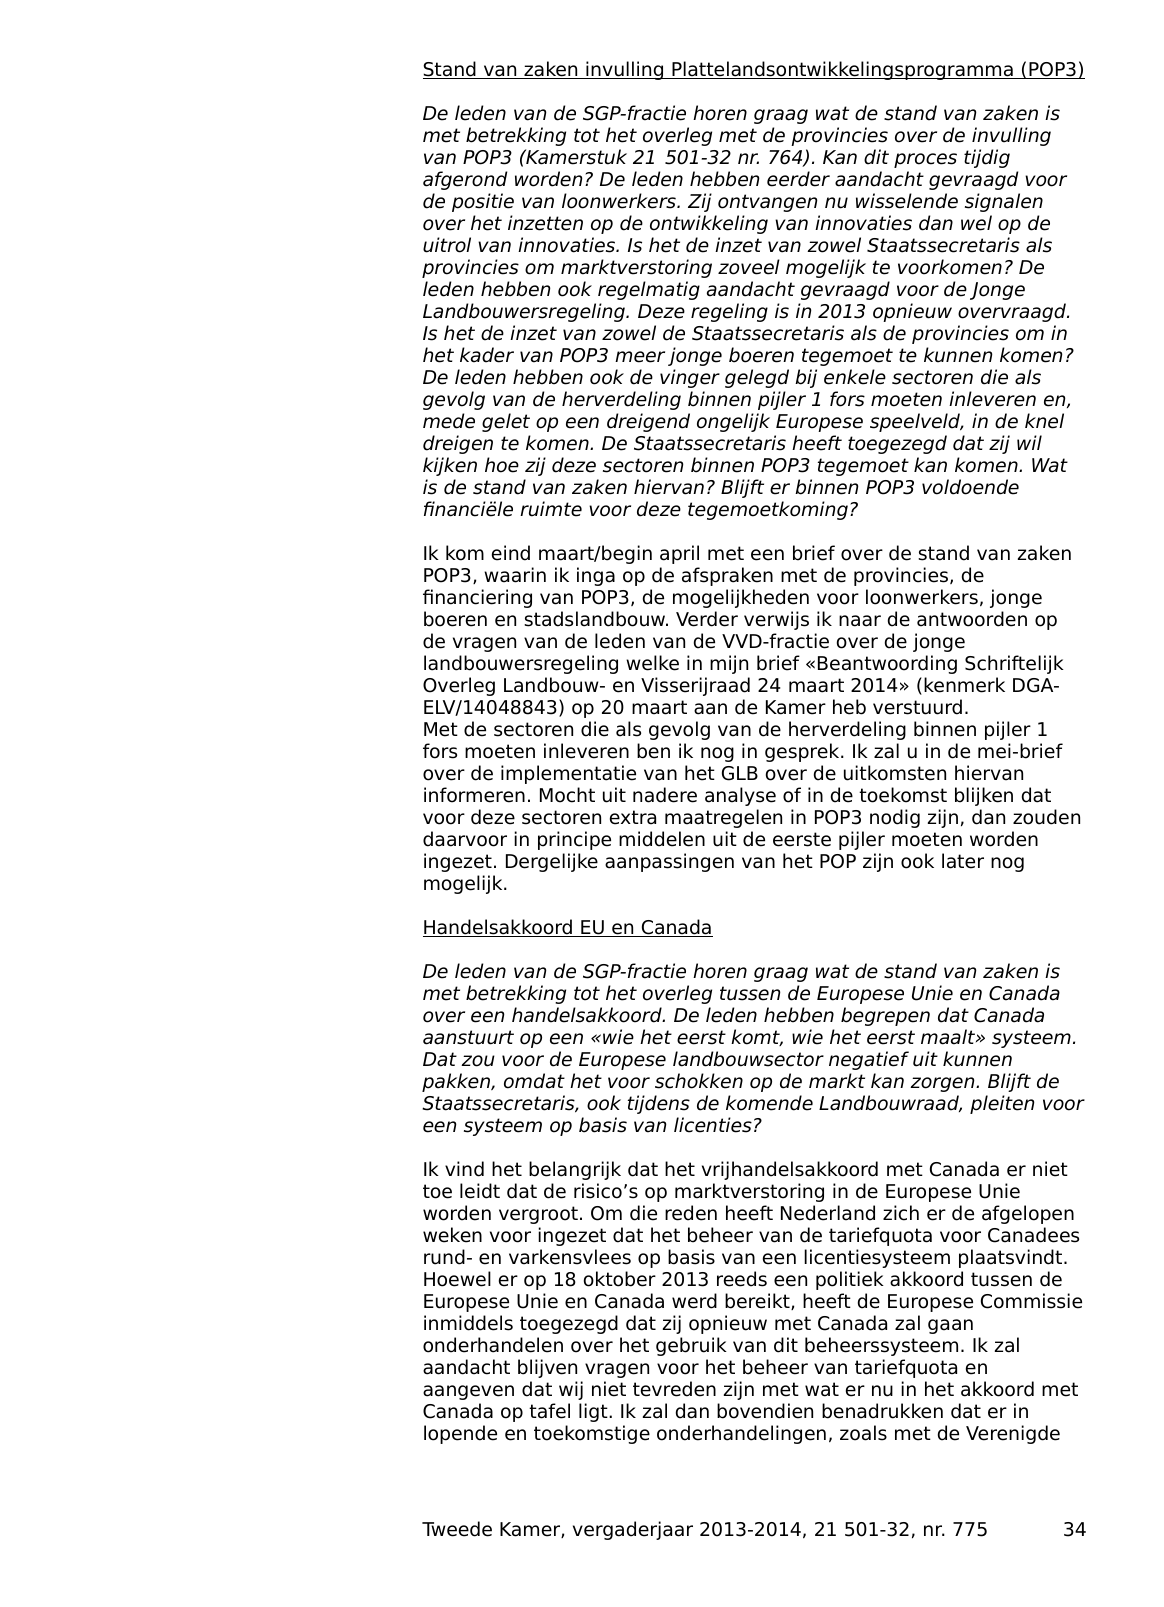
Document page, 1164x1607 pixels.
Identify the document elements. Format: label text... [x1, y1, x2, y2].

subtitle Stand van zaken invulling Plattelandsontwikkelingsprogramma (POP3) [422, 59, 1087, 81]
text Ik kom eind maart/begin april met een brief over de stand van zaken POP3, waarin ik inga op de afspraken met de provincies, de financiering van POP3, de mogelijkheden voor loonwerkers, jonge boeren en stadslandbouw. Verder verwijs ik naar de antwoorden op de vragen van de leden van de VVD-fractie over de jonge landbouwersregeling welke in mijn brief «Beantwoording Schriftelijk Overleg Landbouw- en Visserijraad 24 maart 2014» (kenmerk DGA-ELV/14048843) op 20 maart aan de Kamer heb verstuurd. [422, 543, 1087, 719]
subtitle Handelsakkoord EU en Canada [422, 917, 1087, 939]
text De leden van de SGP-fractie horen graag wat de stand van zaken is met betrekking tot het overleg tussen de Europese Unie en Canada over een handelsakkoord. De leden hebben begrepen dat Canada aanstuurt op een «wie het eerst komt, wie het eerst maalt» systeem. Dat zou voor de Europese landbouwsector negatief uit kunnen pakken, omdat het voor schokken op de markt kan zorgen. Blijft de Staatssecretaris, ook tijdens de komende Landbouwraad, pleiten voor een systeem op basis van licenties? [422, 961, 1087, 1137]
text Ik vind het belangrijk dat het vrijhandelsakkoord met Canada er niet toe leidt dat de risico’s op marktverstoring in de Europese Unie worden vergroot. Om die reden heeft Nederland zich er de afgelopen weken voor ingezet dat het beheer van de tariefquota voor Canadees rund- en varkensvlees op basis van een licentiesysteem plaatsvindt. Hoewel er op 18 oktober 2013 reeds een politiek akkoord tussen de Europese Unie en Canada werd bereikt, heeft de Europese Commissie inmiddels toegezegd dat zij opnieuw met Canada zal gaan onderhandelen over het gebruik van dit beheerssysteem. Ik zal aandacht blijven vragen voor het beheer van tariefquota en aangeven dat wij niet tevreden zijn met wat er nu in het akkoord met Canada op tafel ligt. Ik zal dan bovendien benadrukken dat er in lopende en toekomstige onderhandelingen, zoals met de Verenigde [422, 1159, 1087, 1445]
text De leden van de SGP-fractie horen graag wat de stand van zaken is met betrekking tot het overleg met de provincies over de invulling van POP3 (Kamerstuk 21 501-32 nr. 764). Kan dit proces tijdig afgerond worden? De leden hebben eerder aandacht gevraagd voor de positie van loonwerkers. Zij ontvangen nu wisselende signalen over het inzetten op de ontwikkeling van innovaties dan wel op de uitrol van innovaties. Is het de inzet van zowel Staatssecretaris als provincies om marktverstoring zoveel mogelijk te voorkomen? De leden hebben ook regelmatig aandacht gevraagd voor de Jonge Landbouwersregeling. Deze regeling is in 2013 opnieuw overvraagd. Is het de inzet van zowel de Staatssecretaris als de provincies om in het kader van POP3 meer jonge boeren tegemoet te kunnen komen? De leden hebben ook de vinger gelegd bij enkele sectoren die als gevolg van de herverdeling binnen pijler 1 fors moeten inleveren en, mede gelet op een dreigend ongelijk Europese speelveld, in de knel dreigen te komen. De Staatssecretaris heeft toegezegd dat zij wil kijken hoe zij deze sectoren binnen POP3 tegemoet kan komen. Wat is de stand van zaken hiervan? Blijft er binnen POP3 voldoende financiële ruimte voor deze tegemoetkoming? [422, 103, 1087, 521]
text Met de sectoren die als gevolg van de herverdeling binnen pijler 1 fors moeten inleveren ben ik nog in gesprek. Ik zal u in de mei-brief over de implementatie van het GLB over de uitkomsten hiervan informeren. Mocht uit nadere analyse of in de toekomst blijken dat voor deze sectoren extra maatregelen in POP3 nodig zijn, dan zouden daarvoor in principe middelen uit de eerste pijler moeten worden ingezet. Dergelijke aanpassingen van het POP zijn ook later nog mogelijk. [422, 719, 1087, 895]
